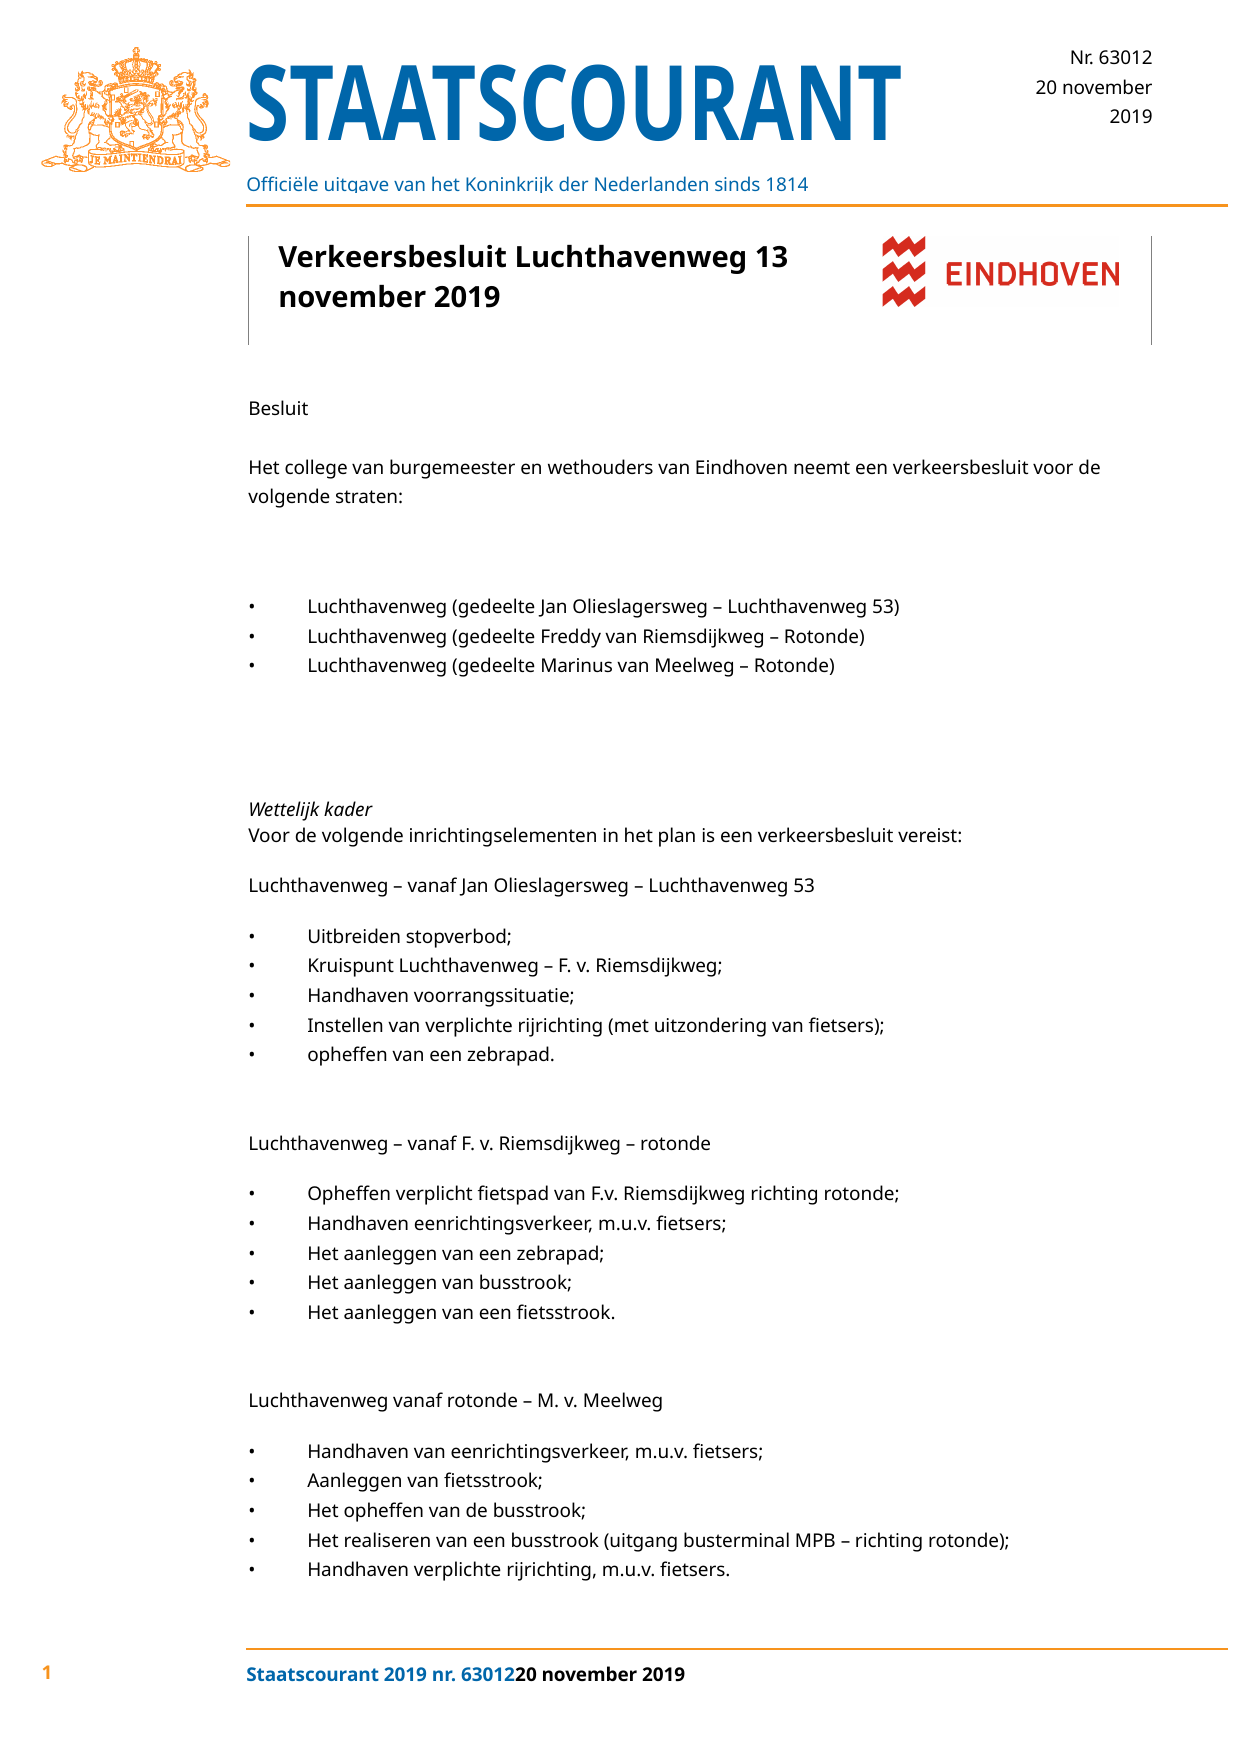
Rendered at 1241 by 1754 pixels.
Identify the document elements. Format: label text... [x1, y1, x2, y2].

text Luchthavenweg vanaf rotonde – M. v. Meelweg [248, 1388, 1152, 1413]
list Het aanleggen van een zebrapad; [248, 1240, 1152, 1265]
list Handhaven voorrangssituatie; [248, 982, 1152, 1008]
list Uitbreiden stopverbod; [248, 923, 1152, 949]
list Handhaven eenrichtingsverkeer, m.u.v. fietsers; [248, 1210, 1152, 1236]
list Opheffen verplicht fietspad van F.v. Riemsdijkweg richting rotonde; [248, 1181, 1152, 1206]
list Kruispunt Luchthavenweg – F. v. Riemsdijkweg; [248, 953, 1152, 978]
list Luchthavenweg (gedeelte Marinus van Meelweg – Rotonde) [248, 652, 1152, 678]
text Voor de volgende inrichtingselementen in het plan is een verkeersbesluit vereist: [248, 822, 1152, 848]
picture [41, 47, 231, 172]
table_header Verkeersbesluit Luchthavenweg 13 november 2019 [249, 236, 850, 345]
list Het aanleggen van busstrook; [248, 1269, 1152, 1295]
list Aanleggen van fietsstrook; [248, 1468, 1152, 1493]
table_header [850, 236, 1151, 345]
list Luchthavenweg (gedeelte Freddy van Riemsdijkweg – Rotonde) [248, 623, 1152, 649]
text Luchthavenweg – vanaf Jan Olieslagersweg – Luchthavenweg 53 [248, 873, 1152, 898]
list opheffen van een zebrapad. [248, 1041, 1152, 1067]
list Het opheffen van de busstrook; [248, 1497, 1152, 1523]
picture [882, 236, 1119, 307]
list Handhaven van eenrichtingsverkeer, m.u.v. fietsers; [248, 1438, 1152, 1464]
list Luchthavenweg (gedeelte Jan Olieslagersweg – Luchthavenweg 53) [248, 593, 1152, 619]
text Het college van burgemeester en wethouders van Eindhoven neemt een verkeersbesluit voor de volgende straten: [248, 454, 1152, 509]
text Wettelijk kader [248, 796, 1152, 822]
text Besluit [248, 395, 1152, 421]
list Het aanleggen van een fietsstrook. [248, 1299, 1152, 1324]
list Het realiseren van een busstrook (uitgang busterminal MPB – richting rotonde); [248, 1527, 1152, 1552]
list Instellen van verplichte rijrichting (met uitzondering van fietsers); [248, 1012, 1152, 1037]
list Handhaven verplichte rijrichting, m.u.v. fietsers. [248, 1556, 1152, 1582]
text Luchthavenweg – vanaf F. v. Riemsdijkweg – rotonde [248, 1130, 1152, 1156]
